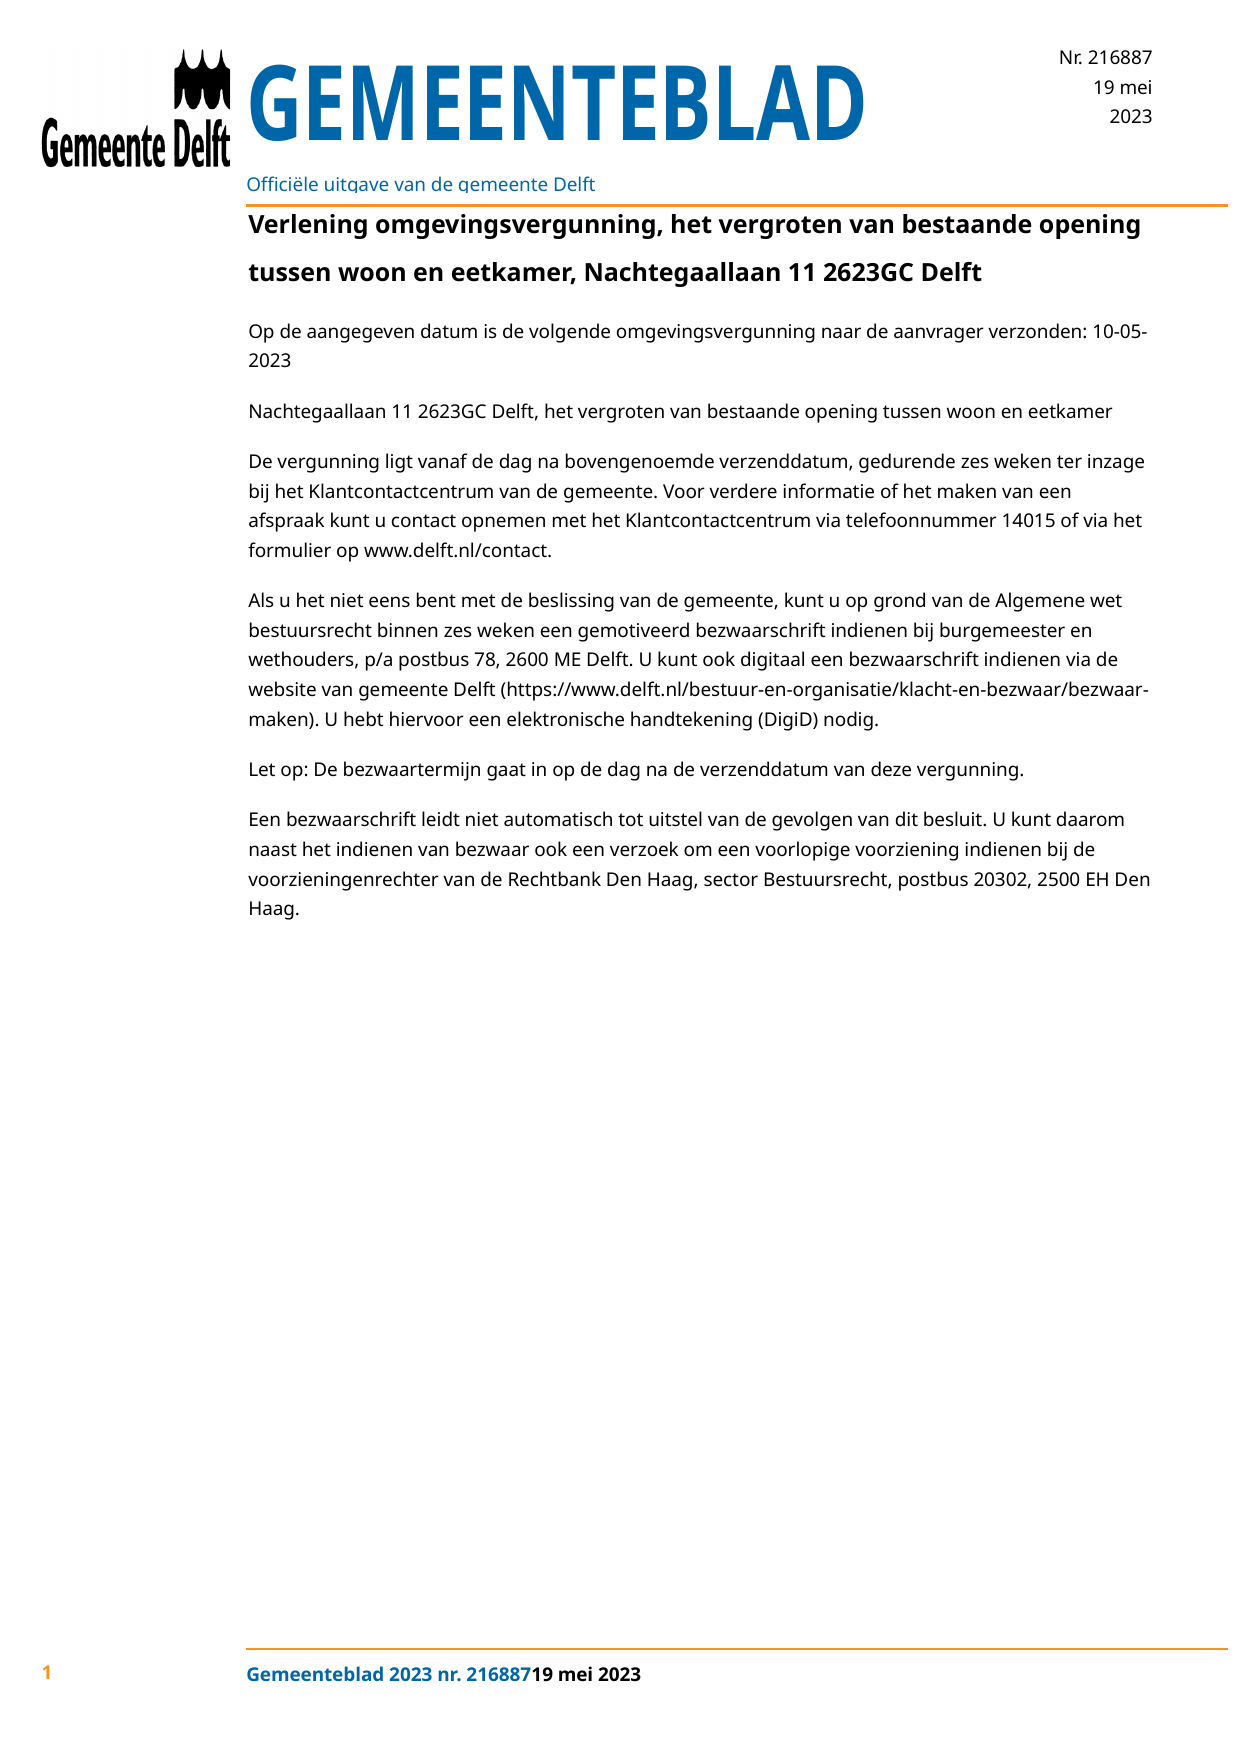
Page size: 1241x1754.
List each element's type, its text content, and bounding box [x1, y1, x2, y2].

text Nachtegaallaan 11 2623GC Delft, het vergroten van bestaande opening tussen woon en eetkamer [248, 398, 1152, 424]
picture [41, 47, 231, 172]
text Een bezwaarschrift leidt niet automatisch tot uitstel van de gevolgen van dit besluit. U kunt daarom naast het indienen van bezwaar ook een verzoek om een voorlopige voorziening indienen bij de voorzieningenrechter van de Rechtbank Den Haag, sector Bestuursrecht, postbus 20302, 2500 EH Den Haag. [248, 807, 1152, 921]
text Als u het niet eens bent met de beslissing van de gemeente, kunt u op grond van de Algemene wet bestuursrecht binnen zes weken een gemotiveerd bezwaarschrift indienen bij burgemeester en wethouders, p/a postbus 78, 2600 ME Delft. U kunt ook digitaal een bezwaarschrift indienen via de website van gemeente Delft (https://www.delft.nl/bestuur-en-organisatie/klacht-en-bezwaar/bezwaar-maken). U hebt hiervoor een elektronische handtekening (DigiD) nodig. [248, 587, 1152, 732]
text Op de aangegeven datum is de volgende omgevingsvergunning naar de aanvrager verzonden: 10-05-2023 [248, 318, 1152, 373]
text De vergunning ligt vanaf de dag na bovengenoemde verzenddatum, gedurende zes weken ter inzage bij het Klantcontactcentrum van de gemeente. Voor verdere informatie of het maken van een afspraak kunt u contact opnemen met het Klantcontactcentrum via telefoonnummer 14015 of via het formulier op www.delft.nl/contact. [248, 448, 1152, 563]
text Verlening omgevingsvergunning, het vergroten van bestaande opening tussen woon en eetkamer, Nachtegaallaan 11 2623GC Delft [248, 207, 1152, 288]
text Let op: De bezwaartermijn gaat in op de dag na de verzenddatum van deze vergunning. [248, 756, 1152, 782]
